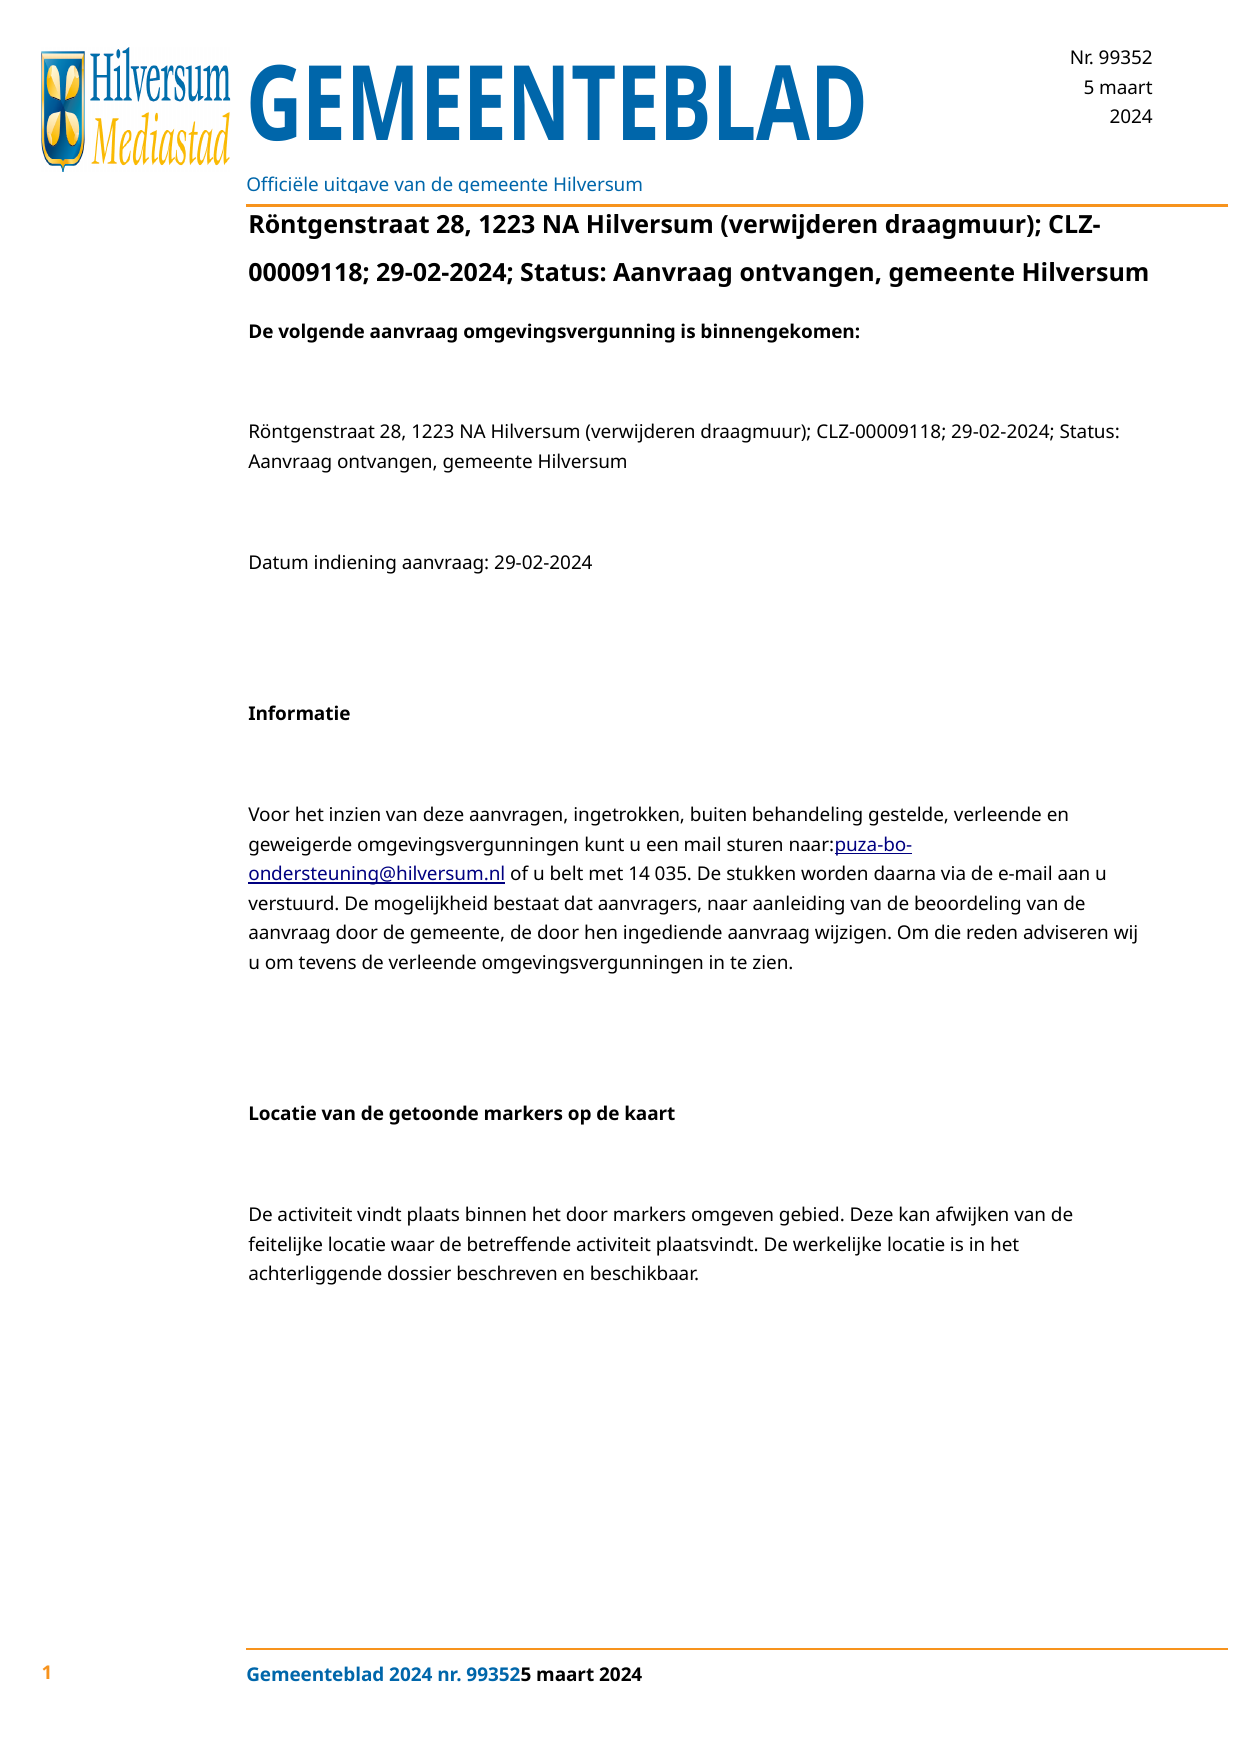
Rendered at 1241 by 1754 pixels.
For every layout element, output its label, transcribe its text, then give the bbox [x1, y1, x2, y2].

picture [41, 47, 231, 172]
text Röntgenstraat 28, 1223 NA Hilversum (verwijderen draagmuur); CLZ-00009118; 29-02-2024; Status: Aanvraag ontvangen, gemeente Hilversum [248, 207, 1152, 288]
text De activiteit vindt plaats binnen het door markers omgeven gebied. Deze kan afwijken van de feitelijke locatie waar de betreffende activiteit plaatsvindt. De werkelijke locatie is in het achterliggende dossier beschreven en beschikbaar. [248, 1201, 1152, 1286]
text Datum indiening aanvraag: 29-02-2024 [248, 549, 1152, 575]
text Locatie van de getoonde markers op de kaart [248, 1100, 1152, 1126]
text Röntgenstraat 28, 1223 NA Hilversum (verwijderen draagmuur); CLZ-00009118; 29-02-2024; Status: Aanvraag ontvangen, gemeente Hilversum [248, 419, 1152, 474]
text Voor het inzien van deze aanvragen, ingetrokken, buiten behandeling gestelde, verleende en geweigerde omgevingsvergunningen kunt u een mail sturen naar:puza-bo-ondersteuning@hilversum.nl of u belt met 14 035. De stukken worden daarna via de e-mail aan u verstuurd. De mogelijkheid bestaat dat aanvragers, naar aanleiding van de beoordeling van de aanvraag door de gemeente, de door hen ingediende aanvraag wijzigen. Om die reden adviseren wij u om tevens de verleende omgevingsvergunningen in te zien. [248, 801, 1152, 975]
text De volgende aanvraag omgevingsvergunning is binnengekomen: [248, 318, 1152, 344]
text Informatie [248, 700, 1152, 726]
